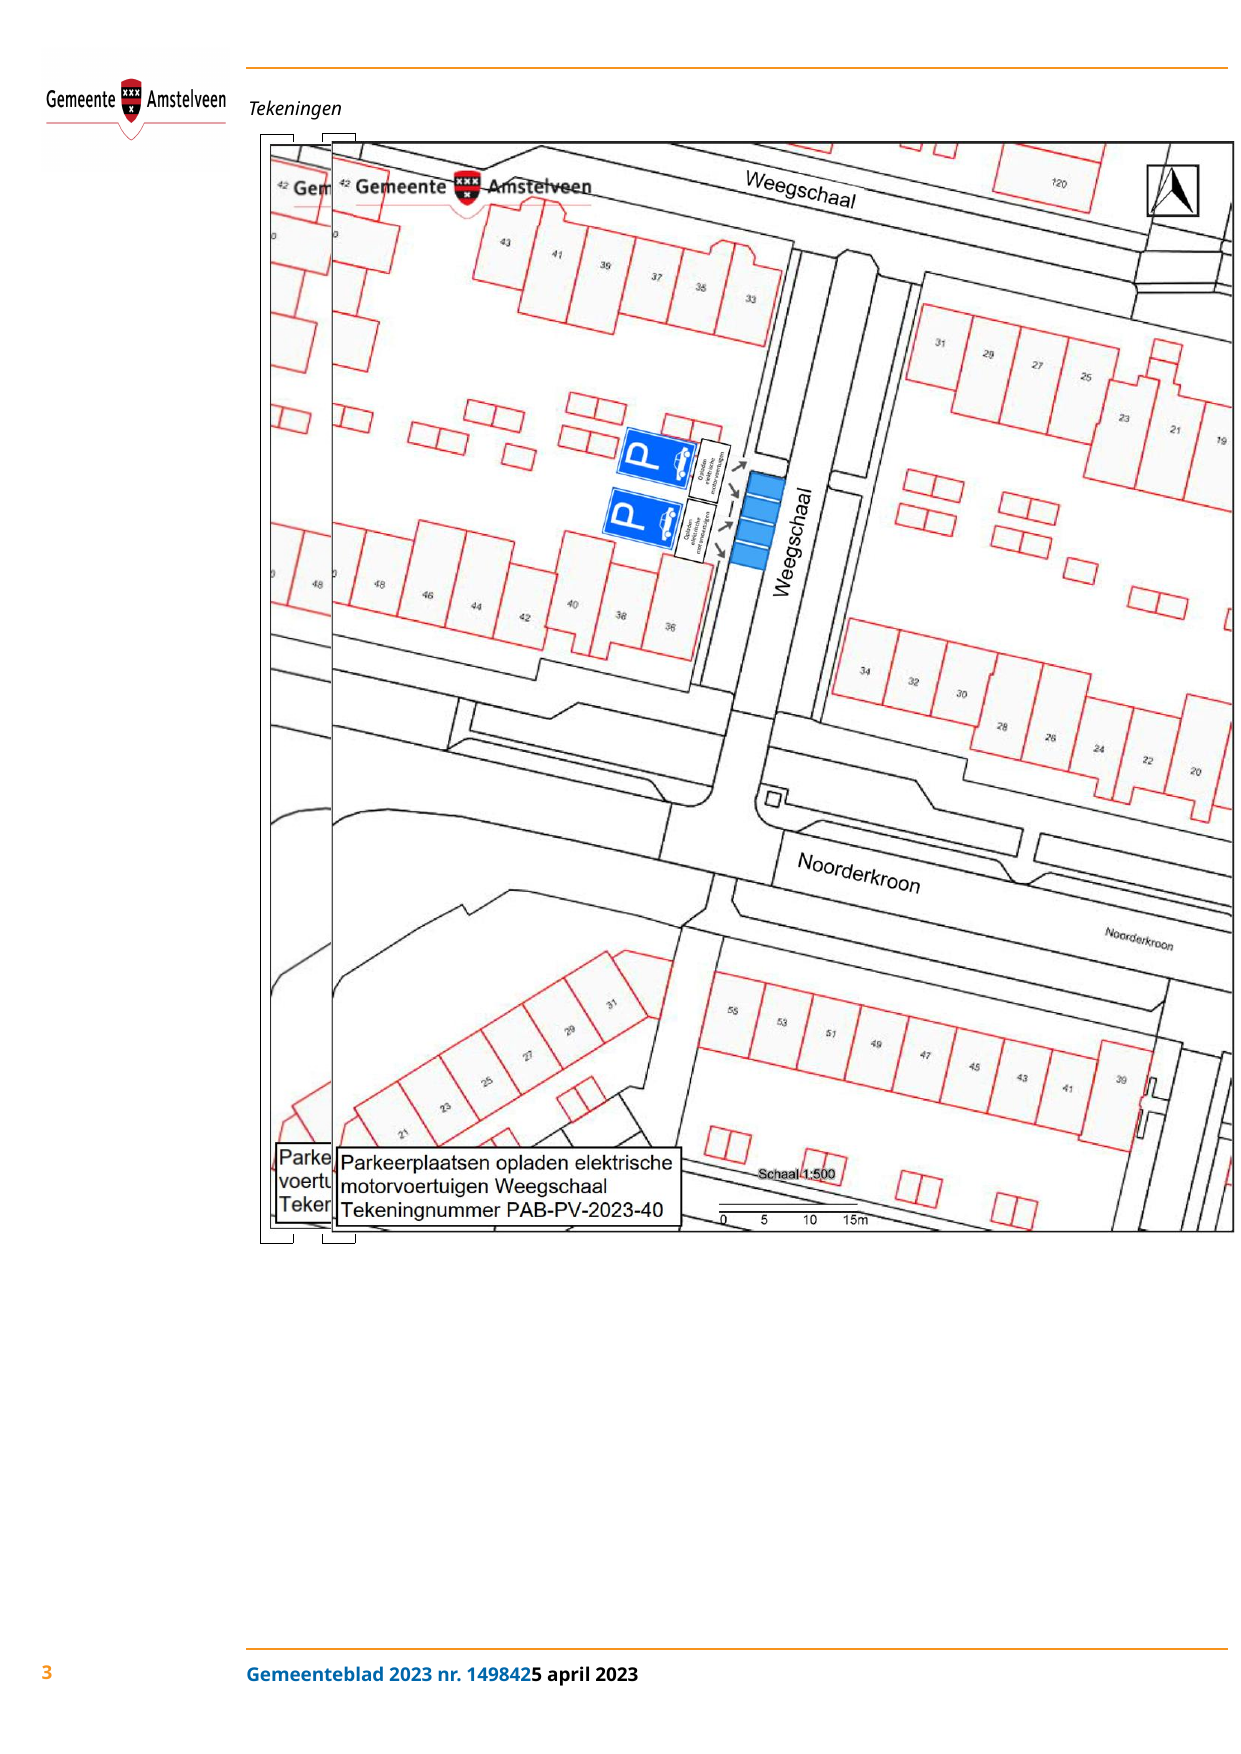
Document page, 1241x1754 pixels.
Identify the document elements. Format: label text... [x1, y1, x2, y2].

text Tekeningen [248, 95, 1152, 121]
picture [268, 141, 1235, 1234]
picture [41, 47, 231, 172]
